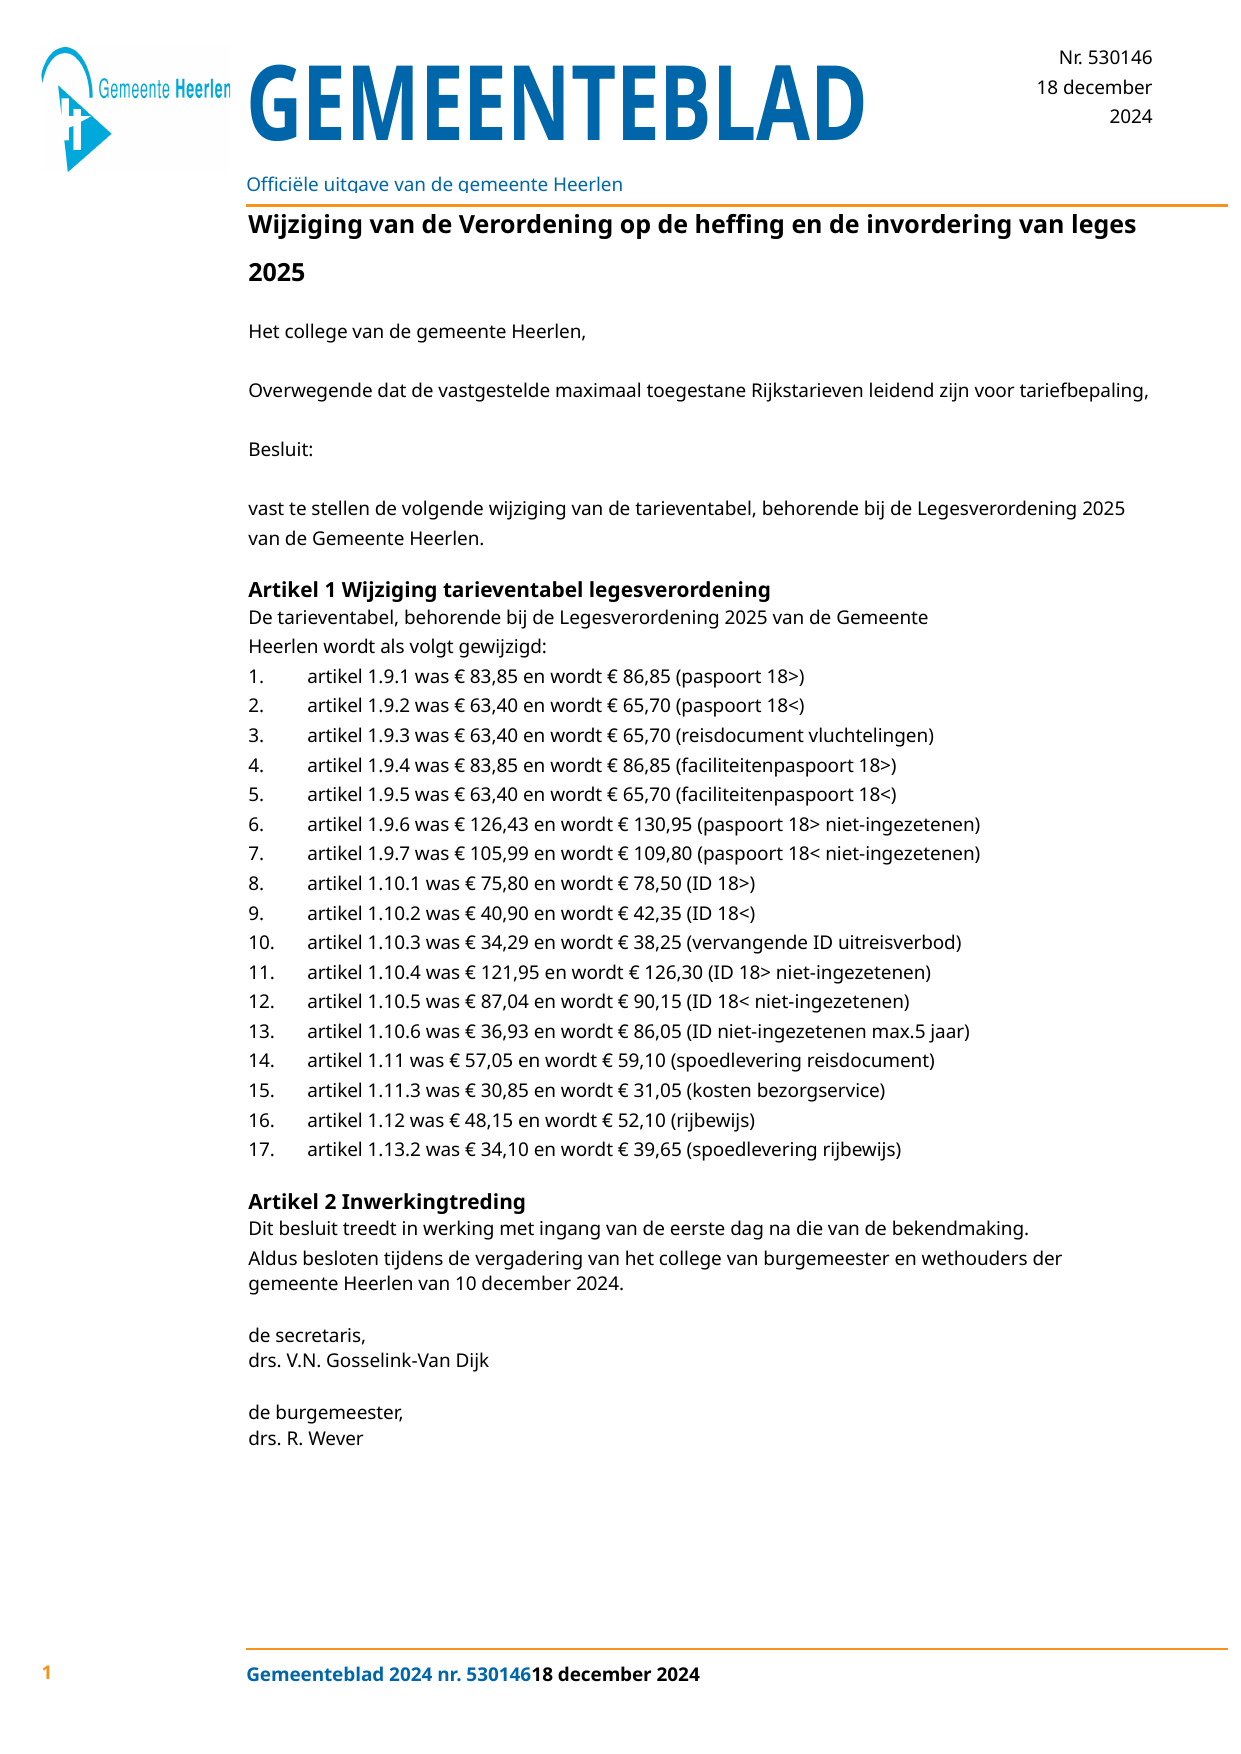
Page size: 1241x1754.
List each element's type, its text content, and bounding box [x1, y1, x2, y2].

list artikel 1.10.3 was € 34,29 en wordt € 38,25 (vervangende ID uitreisverbod) [248, 929, 1152, 955]
list artikel 1.13.2 was € 34,10 en wordt € 39,65 (spoedlevering rijbewijs) [248, 1136, 1152, 1162]
text Wijziging van de Verordening op de heffing en de invordering van leges 2025 [248, 207, 1152, 288]
text drs. V.N. Gosselink-Van Dijk [248, 1348, 1152, 1373]
picture [41, 47, 231, 172]
text Artikel 1 Wijziging tarieventabel legesverordening [248, 575, 1152, 604]
text de secretaris, [248, 1322, 1152, 1348]
text Het college van de gemeente Heerlen, [248, 318, 1152, 344]
list artikel 1.10.5 was € 87,04 en wordt € 90,15 (ID 18< niet-ingezetenen) [248, 988, 1152, 1014]
text Artikel 2 Inwerkingtreding [248, 1187, 1152, 1215]
list artikel 1.9.1 was € 83,85 en wordt € 86,85 (paspoort 18>) [248, 663, 1152, 689]
text Aldus besloten tijdens de vergadering van het college van burgemeester en wethouders der gemeente Heerlen van 10 december 2024. [248, 1245, 1152, 1296]
list artikel 1.9.3 was € 63,40 en wordt € 65,70 (reisdocument vluchtelingen) [248, 722, 1152, 748]
list artikel 1.9.6 was € 126,43 en wordt € 130,95 (paspoort 18> niet-ingezetenen) [248, 811, 1152, 837]
text drs. R. Wever [248, 1425, 1152, 1451]
text Besluit: [248, 436, 1152, 462]
list artikel 1.10.6 was € 36,93 en wordt € 86,05 (ID niet-ingezetenen max.5 jaar) [248, 1018, 1152, 1044]
text Dit besluit treedt in werking met ingang van de eerste dag na die van de bekendmaking. [248, 1215, 1152, 1241]
text De tarieventabel, behorende bij de Legesverordening 2025 van de Gemeente [248, 604, 1152, 629]
list artikel 1.9.4 was € 83,85 en wordt € 86,85 (faciliteitenpaspoort 18>) [248, 752, 1152, 777]
text vast te stellen de volgende wijziging van de tarieventabel, behorende bij de Legesverordening 2025 van de Gemeente Heerlen. [248, 495, 1152, 551]
list artikel 1.10.2 was € 40,90 en wordt € 42,35 (ID 18<) [248, 900, 1152, 925]
text de burgemeester, [248, 1399, 1152, 1425]
picture [41, 47, 59, 70]
list artikel 1.11.3 was € 30,85 en wordt € 31,05 (kosten bezorgservice) [248, 1077, 1152, 1103]
list artikel 1.9.7 was € 105,99 en wordt € 109,80 (paspoort 18< niet-ingezetenen) [248, 841, 1152, 866]
list artikel 1.11 was € 57,05 en wordt € 59,10 (spoedlevering reisdocument) [248, 1048, 1152, 1073]
text Overwegende dat de vastgestelde maximaal toegestane Rijkstarieven leidend zijn voor tariefbepaling, [248, 377, 1152, 403]
list artikel 1.9.2 was € 63,40 en wordt € 65,70 (paspoort 18<) [248, 693, 1152, 718]
text Heerlen wordt als volgt gewijzigd: [248, 633, 1152, 659]
list artikel 1.10.4 was € 121,95 en wordt € 126,30 (ID 18> niet-ingezetenen) [248, 959, 1152, 984]
list artikel 1.12 was € 48,15 en wordt € 52,10 (rijbewijs) [248, 1107, 1152, 1132]
list artikel 1.10.1 was € 75,80 en wordt € 78,50 (ID 18>) [248, 870, 1152, 896]
list artikel 1.9.5 was € 63,40 en wordt € 65,70 (faciliteitenpaspoort 18<) [248, 781, 1152, 807]
